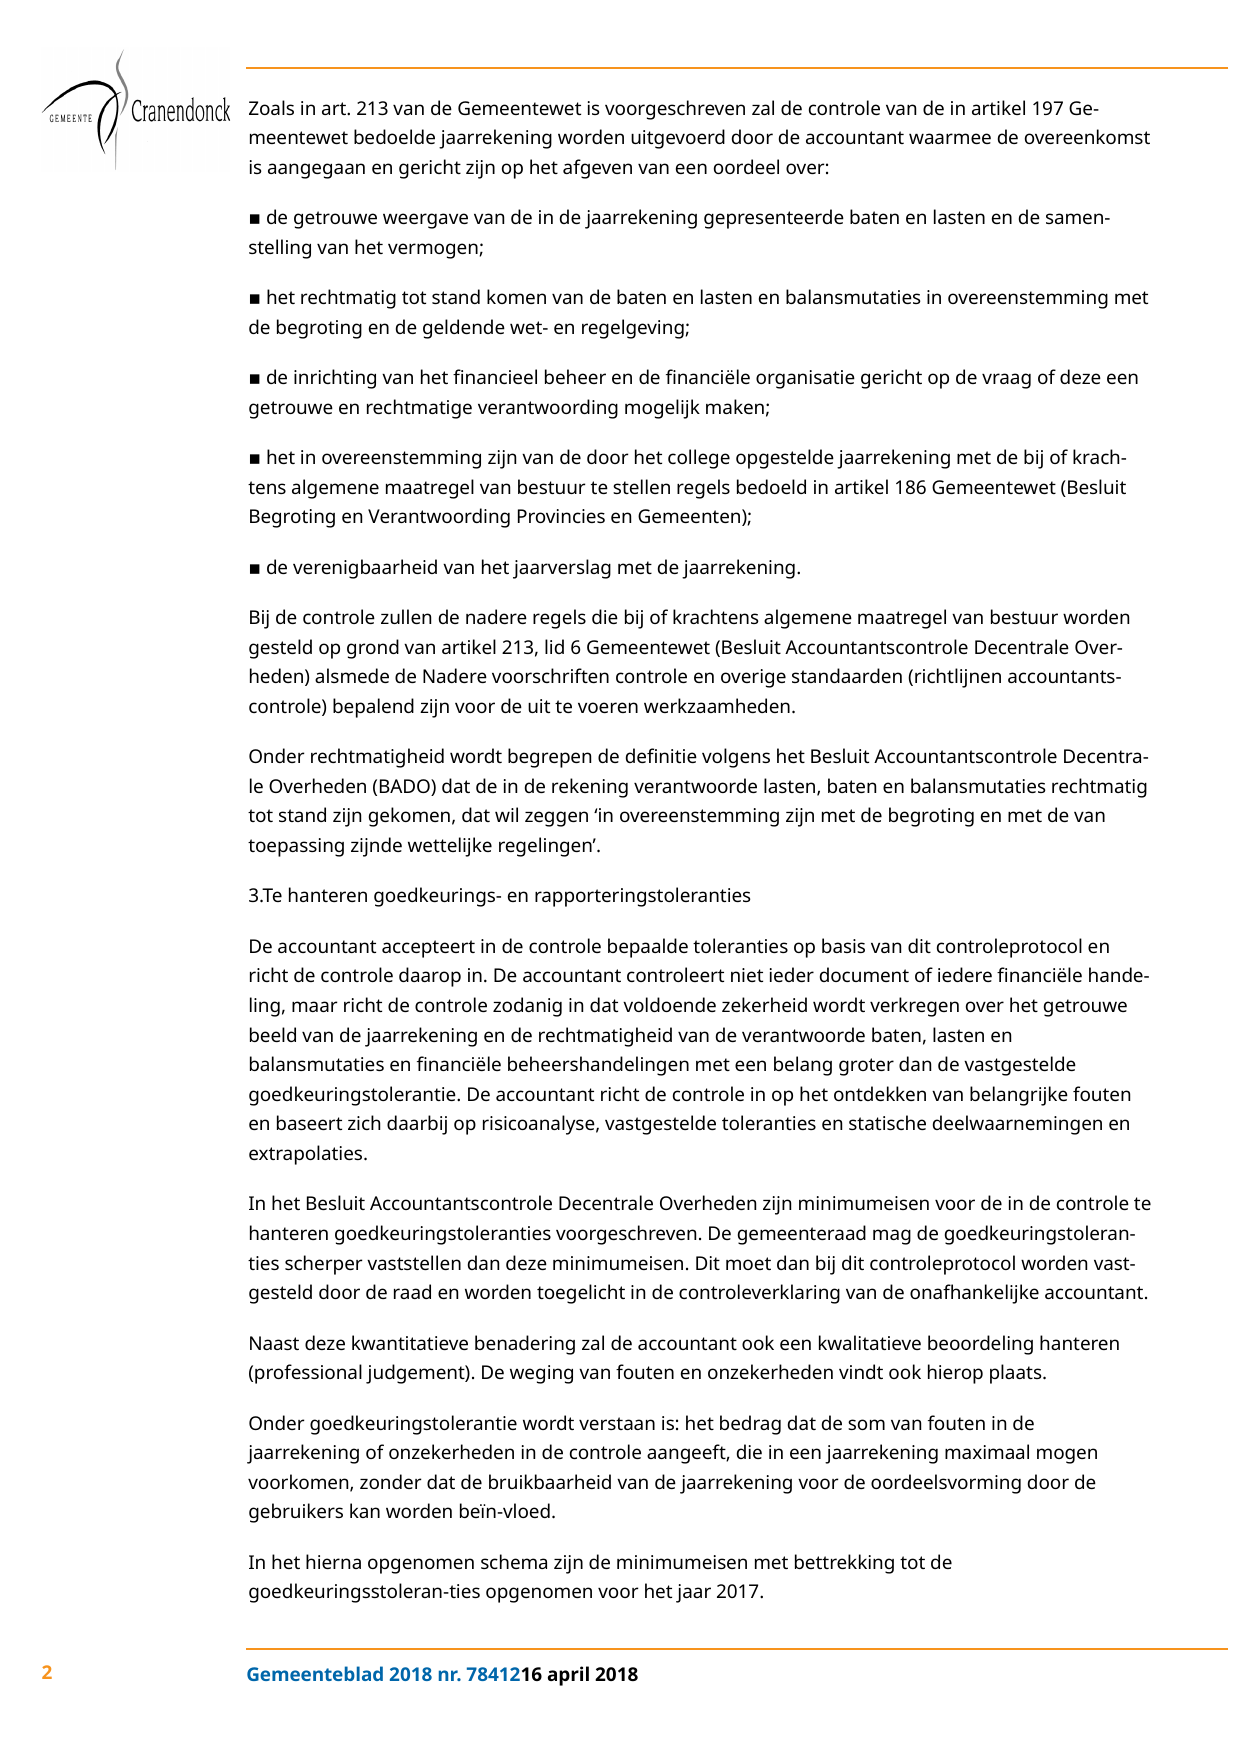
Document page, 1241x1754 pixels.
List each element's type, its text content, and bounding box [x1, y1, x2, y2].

text ▪ het rechtmatig tot stand komen van de baten en lasten en balansmutaties in overeenstemming met de begroting en de geldende wet- en regelgeving; [248, 284, 1152, 340]
text Zoals in art. 213 van de Gemeentewet is voorgeschreven zal de controle van de in artikel 197 Ge-meentewet bedoelde jaarrekening worden uitgevoerd door de accountant waarmee de overeenkomst is aangegaan en gericht zijn op het afgeven van een oordeel over: [248, 95, 1152, 180]
text ▪ het in overeenstemming zijn van de door het college opgestelde jaarrekening met de bij of krach-tens algemene maatregel van bestuur te stellen regels bedoeld in artikel 186 Gemeentewet (Besluit Begroting en Verantwoording Provincies en Gemeenten); [248, 444, 1152, 529]
text Onder goedkeuringstolerantie wordt verstaan is: het bedrag dat de som van fouten in de jaarrekening of onzekerheden in de controle aangeeft, die in een jaarrekening maximaal mogen voorkomen, zonder dat de bruikbaarheid van de jaarrekening voor de oordeelsvorming door de gebruikers kan worden beïn-vloed. [248, 1410, 1152, 1524]
text Naast deze kwantitatieve benadering zal de accountant ook een kwalitatieve beoordeling hanteren (professional judgement). De weging van fouten en onzekerheden vindt ook hierop plaats. [248, 1330, 1152, 1385]
text Bij de controle zullen de nadere regels die bij of krachtens algemene maatregel van bestuur worden gesteld op grond van artikel 213, lid 6 Gemeentewet (Besluit Accountantscontrole Decentrale Over-heden) alsmede de Nadere voorschriften controle en overige standaarden (richtlijnen accountants-controle) bepalend zijn voor de uit te voeren werkzaamheden. [248, 604, 1152, 719]
text ▪ de inrichting van het financieel beheer en de financiële organisatie gericht op de vraag of deze een getrouwe en rechtmatige verantwoording mogelijk maken; [248, 364, 1152, 420]
text ▪ de getrouwe weergave van de in de jaarrekening gepresenteerde baten en lasten en de samen-stelling van het vermogen; [248, 204, 1152, 260]
text ▪ de verenigbaarheid van het jaarverslag met de jaarrekening. [248, 554, 1152, 580]
picture [41, 47, 231, 172]
text De accountant accepteert in de controle bepaalde toleranties op basis van dit controleprotocol en richt de controle daarop in. De accountant controleert niet ieder document of iedere financiële hande-ling, maar richt de controle zodanig in dat voldoende zekerheid wordt verkregen over het getrouwe beeld van de jaarrekening en de rechtmatigheid van de verantwoorde baten, lasten en balansmutaties en financiële beheershandelingen met een belang groter dan de vastgestelde goedkeuringstolerantie. De accountant richt de controle in op het ontdekken van belangrijke fouten en baseert zich daarbij op risicoanalyse, vastgestelde toleranties en statische deelwaarnemingen en extrapolaties. [248, 933, 1152, 1166]
text In het Besluit Accountantscontrole Decentrale Overheden zijn minimumeisen voor de in de controle te hanteren goedkeuringstoleranties voorgeschreven. De gemeenteraad mag de goedkeuringstoleran-ties scherper vaststellen dan deze minimumeisen. Dit moet dan bij dit controleprotocol worden vast-gesteld door de raad en worden toegelicht in de controleverklaring van de onafhankelijke accountant. [248, 1191, 1152, 1305]
text 3.Te hanteren goedkeurings- en rapporteringstoleranties [248, 883, 1152, 908]
text In het hierna opgenomen schema zijn de minimumeisen met bettrekking tot de goedkeuringsstoleran-ties opgenomen voor het jaar 2017. [248, 1549, 1152, 1604]
text Onder rechtmatigheid wordt begrepen de definitie volgens het Besluit Accountantscontrole Decentra-le Overheden (BADO) dat de in de rekening verantwoorde lasten, baten en balansmutaties rechtmatig tot stand zijn gekomen, dat wil zeggen ‘in overeenstemming zijn met de begroting en met de van toepassing zijnde wettelijke regelingen’. [248, 743, 1152, 858]
